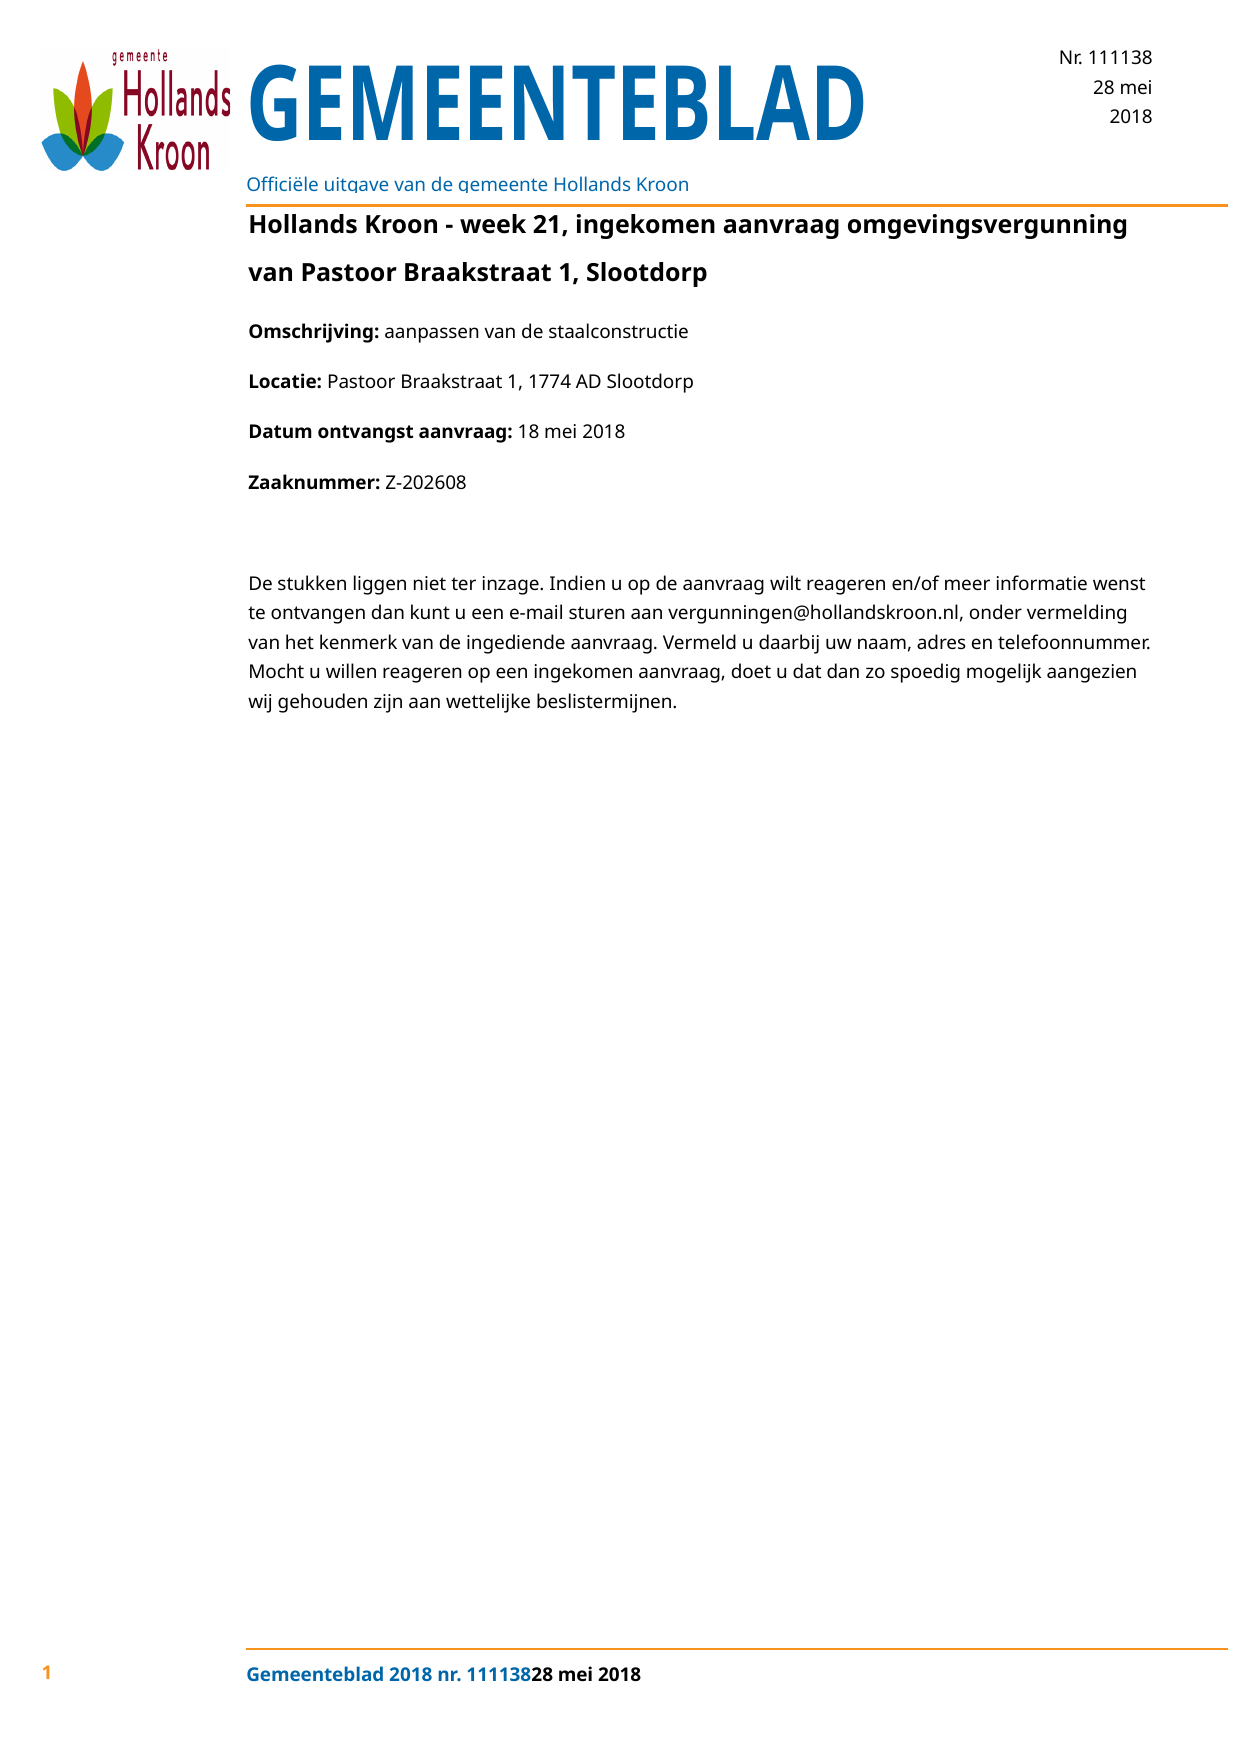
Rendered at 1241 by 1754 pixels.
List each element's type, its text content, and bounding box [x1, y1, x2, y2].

text Omschrijving: aanpassen van de staalconstructie [248, 318, 1152, 344]
text Hollands Kroon - week 21, ingekomen aanvraag omgevingsvergunning van Pastoor Braakstraat 1, Slootdorp [248, 207, 1152, 288]
text Locatie: Pastoor Braakstraat 1, 1774 AD Slootdorp [248, 368, 1152, 394]
picture [41, 47, 231, 172]
text Datum ontvangst aanvraag: 18 mei 2018 [248, 419, 1152, 444]
text De stukken liggen niet ter inzage. Indien u op de aanvraag wilt reageren en/of meer informatie wenst te ontvangen dan kunt u een e-mail sturen aan vergunningen@hollandskroon.nl, onder vermelding van het kenmerk van de ingediende aanvraag. Vermeld u daarbij uw naam, adres en telefoonnummer. Mocht u willen reageren op een ingekomen aanvraag, doet u dat dan zo spoedig mogelijk aangezien wij gehouden zijn aan wettelijke beslistermijnen. [248, 570, 1152, 714]
text Zaaknummer: Z-202608 [248, 469, 1152, 495]
